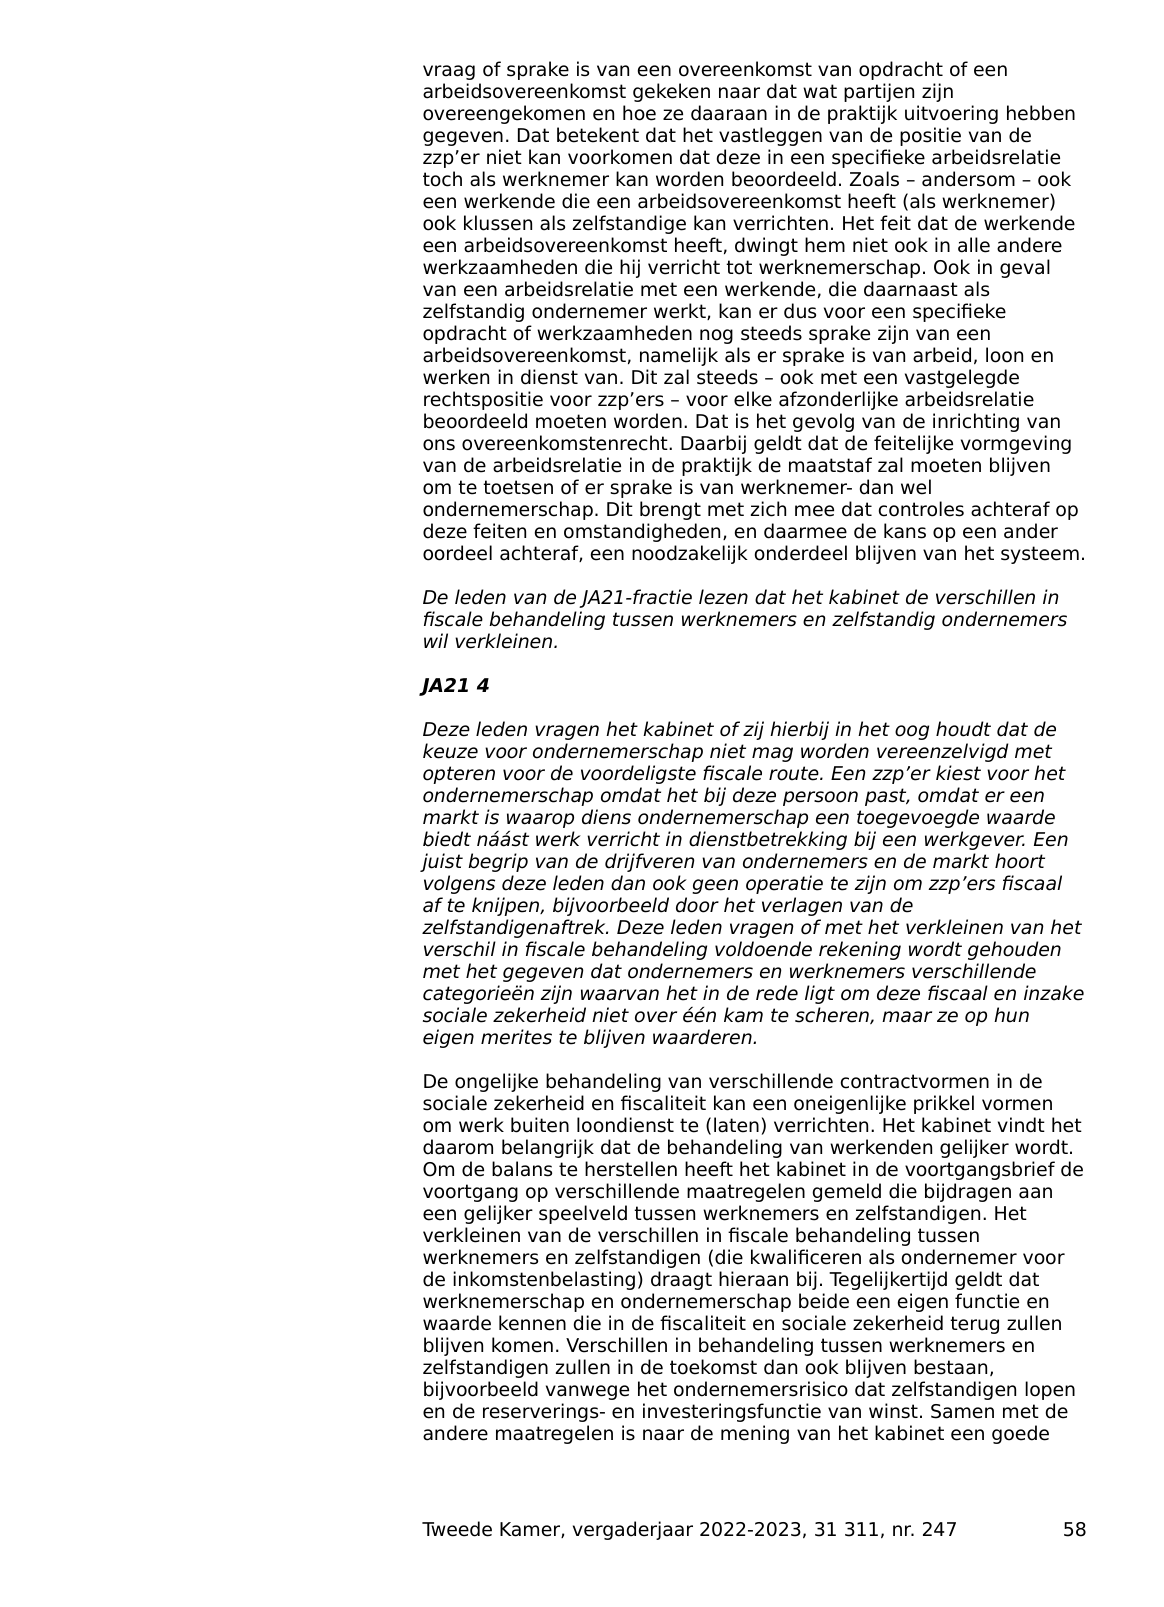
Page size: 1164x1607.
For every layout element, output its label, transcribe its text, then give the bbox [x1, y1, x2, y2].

text De ongelijke behandeling van verschillende contractvormen in de sociale zekerheid en fiscaliteit kan een oneigenlijke prikkel vormen om werk buiten loondienst te (laten) verrichten. Het kabinet vindt het daarom belangrijk dat de behandeling van werkenden gelijker wordt. Om de balans te herstellen heeft het kabinet in de voortgangsbrief de voortgang op verschillende maatregelen gemeld die bijdragen aan een gelijker speelveld tussen werknemers en zelfstandigen. Het verkleinen van de verschillen in fiscale behandeling tussen werknemers en zelfstandigen (die kwalificeren als ondernemer voor de inkomstenbelasting) draagt hieraan bij. Tegelijkertijd geldt dat werknemerschap en ondernemerschap beide een eigen functie en waarde kennen die in de fiscaliteit en sociale zekerheid terug zullen blijven komen. Verschillen in behandeling tussen werknemers en zelfstandigen zullen in de toekomst dan ook blijven bestaan, bijvoorbeeld vanwege het ondernemersrisico dat zelfstandigen lopen en de reserverings- en investeringsfunctie van winst. Samen met de andere maatregelen is naar de mening van het kabinet een goede [422, 1071, 1087, 1444]
text Deze leden vragen het kabinet of zij hierbij in het oog houdt dat de keuze voor ondernemerschap niet mag worden vereenzelvigd met opteren voor de voordeligste fiscale route. Een zzp’er kiest voor het ondernemerschap omdat het bij deze persoon past, omdat er een markt is waarop diens ondernemerschap een toegevoegde waarde biedt náást werk verricht in dienstbetrekking bij een werkgever. Een juist begrip van de drijfveren van ondernemers en de markt hoort volgens deze leden dan ook geen operatie te zijn om zzp’ers fiscaal af te knijpen, bijvoorbeeld door het verlagen van de zelfstandigenaftrek. Deze leden vragen of met het verkleinen van het verschil in fiscale behandeling voldoende rekening wordt gehouden met het gegeven dat ondernemers en werknemers verschillende categorieën zijn waarvan het in de rede ligt om deze fiscaal en inzake sociale zekerheid niet over één kam te scheren, maar ze op hun eigen merites te blijven waarderen. [422, 719, 1087, 1049]
text vraag of sprake is van een overeenkomst van opdracht of een arbeidsovereenkomst gekeken naar dat wat partijen zijn overeengekomen en hoe ze daaraan in de praktijk uitvoering hebben gegeven. Dat betekent dat het vastleggen van de positie van de zzp’er niet kan voorkomen dat deze in een specifieke arbeidsrelatie toch als werknemer kan worden beoordeeld. Zoals – andersom – ook een werkende die een arbeidsovereenkomst heeft (als werknemer) ook klussen als zelfstandige kan verrichten. Het feit dat de werkende een arbeidsovereenkomst heeft, dwingt hem niet ook in alle andere werkzaamheden die hij verricht tot werknemerschap. Ook in geval van een arbeidsrelatie met een werkende, die daarnaast als zelfstandig ondernemer werkt, kan er dus voor een specifieke opdracht of werkzaamheden nog steeds sprake zijn van een arbeidsovereenkomst, namelijk als er sprake is van arbeid, loon en werken in dienst van. Dit zal steeds – ook met een vastgelegde rechtspositie voor zzp’ers – voor elke afzonderlijke arbeidsrelatie beoordeeld moeten worden. Dat is het gevolg van de inrichting van ons overeenkomstenrecht. Daarbij geldt dat de feitelijke vormgeving van de arbeidsrelatie in de praktijk de maatstaf zal moeten blijven om te toetsen of er sprake is van werknemer- dan wel ondernemerschap. Dit brengt met zich mee dat controles achteraf op deze feiten en omstandigheden, en daarmee de kans op een ander oordeel achteraf, een noodzakelijk onderdeel blijven van het systeem. [422, 59, 1087, 564]
text De leden van de JA21-fractie lezen dat het kabinet de verschillen in fiscale behandeling tussen werknemers en zelfstandig ondernemers wil verkleinen. [422, 587, 1087, 653]
subtitle JA21 4 [422, 675, 1087, 697]
